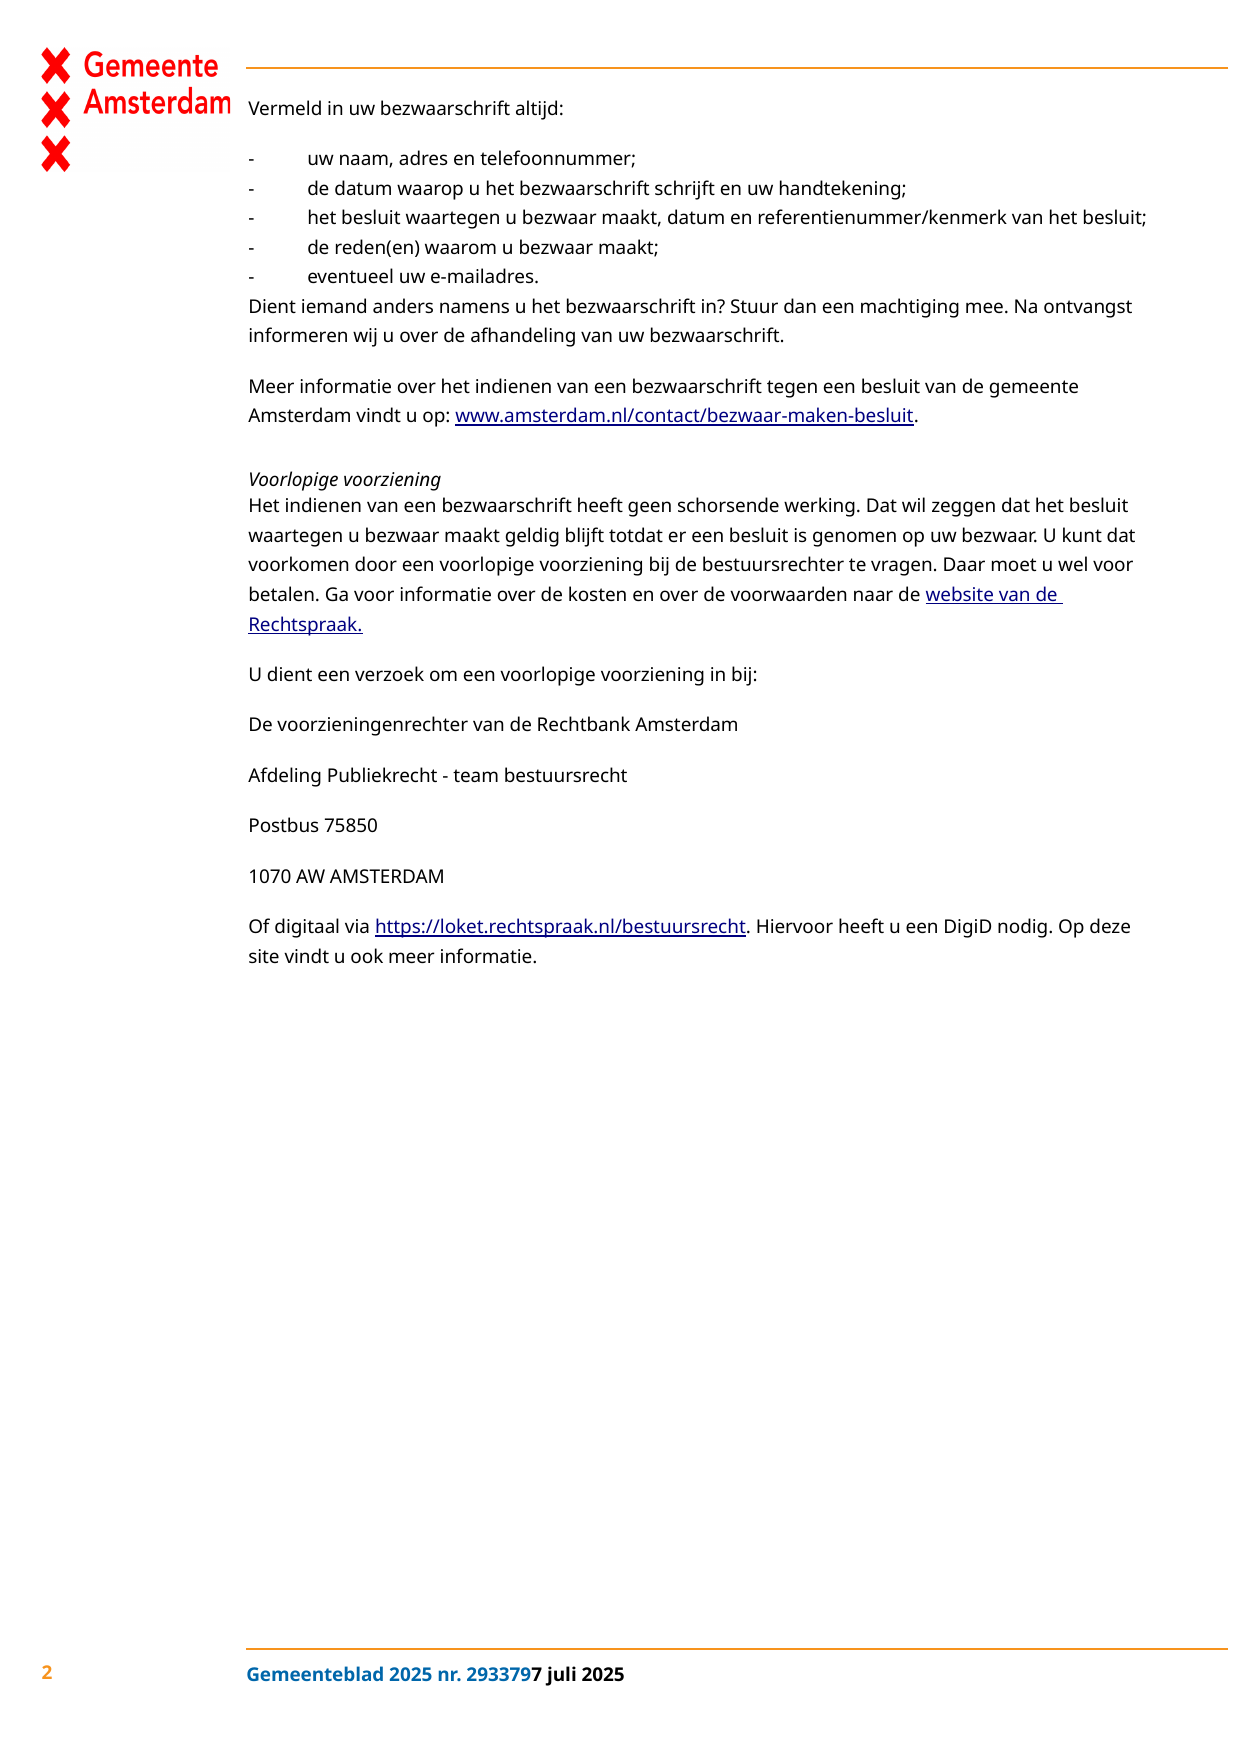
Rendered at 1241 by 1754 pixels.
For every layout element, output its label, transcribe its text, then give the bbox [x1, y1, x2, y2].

text Voorlopige voorziening [248, 467, 1152, 492]
text Dient iemand anders namens u het bezwaarschrift in? Stuur dan een machtiging mee. Na ontvangst informeren wij u over de afhandeling van uw bezwaarschrift. [248, 293, 1152, 348]
text Meer informatie over het indienen van een bezwaarschrift tegen een besluit van de gemeente Amsterdam vindt u op: www.amsterdam.nl/contact/bezwaar-maken-besluit. [248, 373, 1152, 428]
list het besluit waartegen u bezwaar maakt, datum en referentienummer/kenmerk van het besluit; [248, 204, 1152, 230]
text Postbus 75850 [248, 812, 1152, 838]
text Afdeling Publiekrecht - team bestuursrecht [248, 762, 1152, 788]
list uw naam, adres en telefoonnummer; [248, 145, 1152, 171]
text U dient een verzoek om een voorlopige voorziening in bij: [248, 661, 1152, 687]
text Of digitaal via https://loket.rechtspraak.nl/bestuursrecht. Hiervoor heeft u een DigiD nodig. Op deze site vindt u ook meer informatie. [248, 913, 1152, 968]
list de datum waarop u het bezwaarschrift schrijft en uw handtekening; [248, 175, 1152, 201]
picture [41, 47, 231, 172]
list eventueel uw e-mailadres. [248, 263, 1152, 289]
list de reden(en) waarom u bezwaar maakt; [248, 234, 1152, 260]
text Vermeld in uw bezwaarschrift altijd: [248, 95, 1152, 121]
text 1070 AW AMSTERDAM [248, 863, 1152, 888]
text Het indienen van een bezwaarschrift heeft geen schorsende werking. Dat wil zeggen dat het besluit waartegen u bezwaar maakt geldig blijft totdat er een besluit is genomen op uw bezwaar. U kunt dat voorkomen door een voorlopige voorziening bij de bestuursrechter te vragen. Daar moet u wel voor betalen. Ga voor informatie over de kosten en over de voorwaarden naar de website van de Rechtspraak. [248, 492, 1152, 636]
text De voorzieningenrechter van de Rechtbank Amsterdam [248, 712, 1152, 737]
